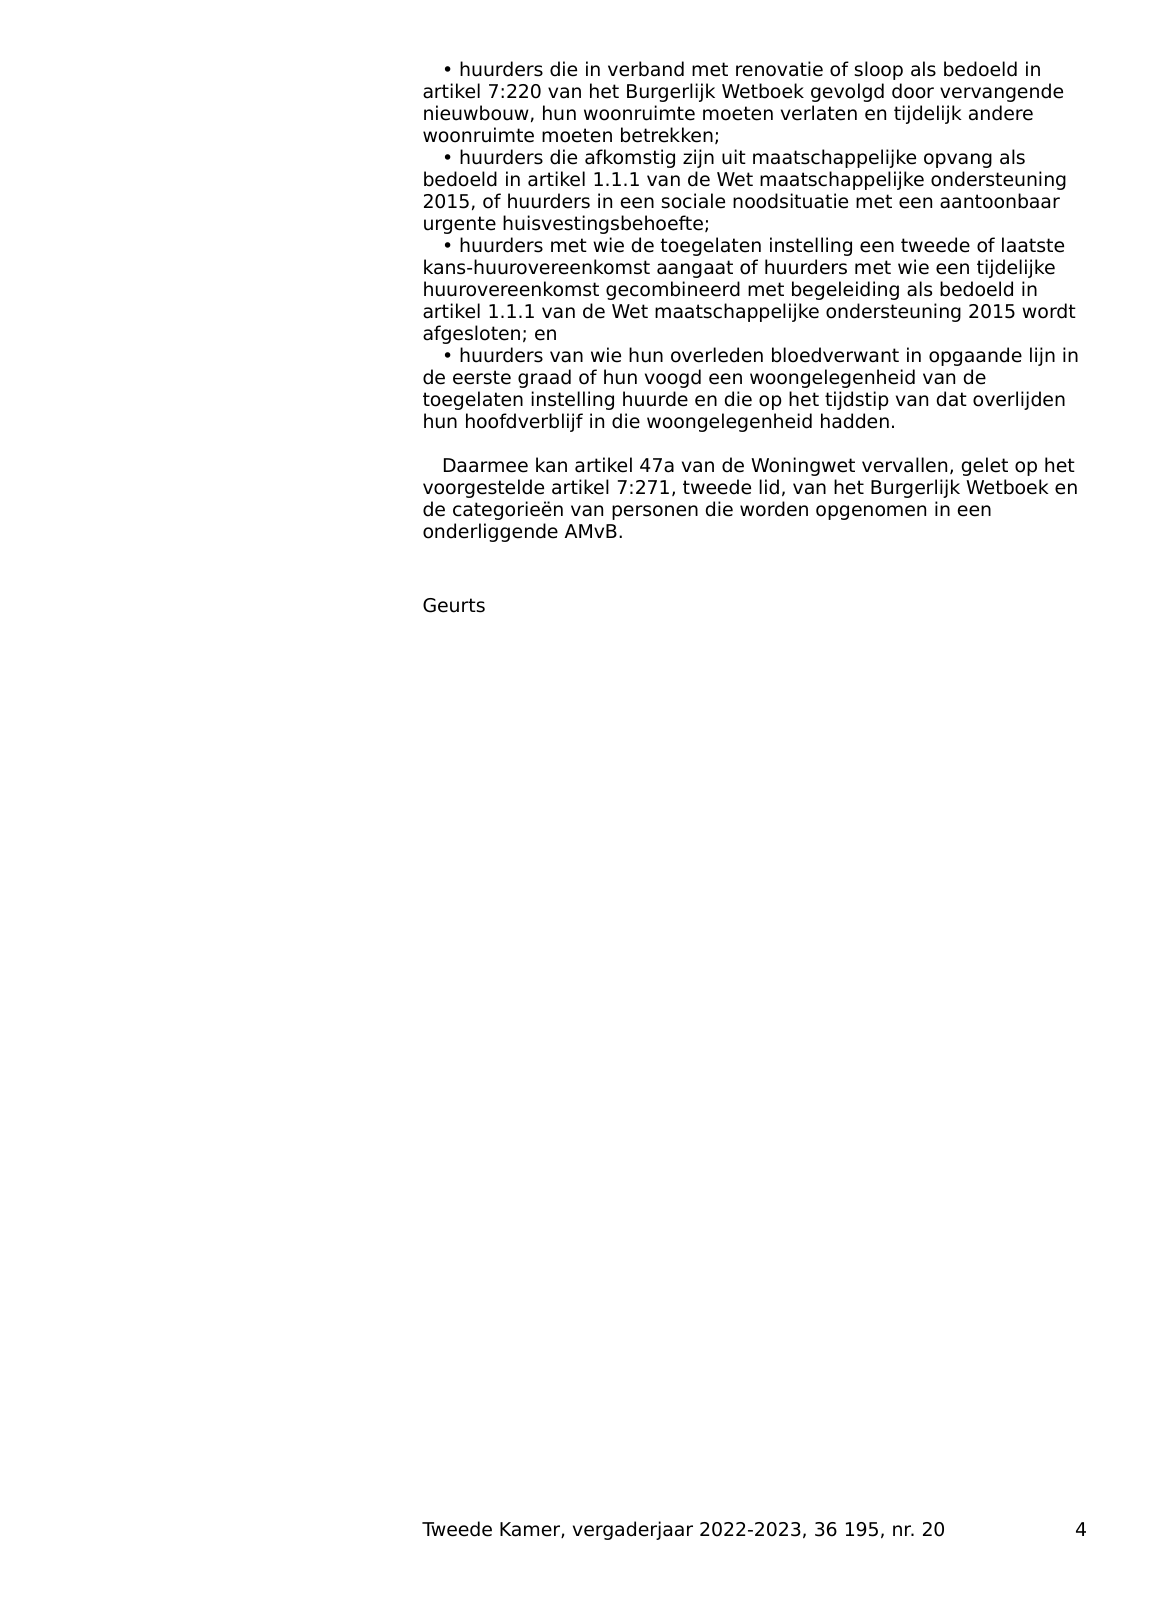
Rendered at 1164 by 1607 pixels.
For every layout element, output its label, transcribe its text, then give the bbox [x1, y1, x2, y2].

text • huurders van wie hun overleden bloedverwant in opgaande lijn in de eerste graad of hun voogd een woongelegenheid van de toegelaten instelling huurde en die op het tijdstip van dat overlijden hun hoofdverblijf in die woongelegenheid hadden. [422, 345, 1087, 433]
text • huurders die in verband met renovatie of sloop als bedoeld in artikel 7:220 van het Burgerlijk Wetboek gevolgd door vervangende nieuwbouw, hun woonruimte moeten verlaten en tijdelijk andere woonruimte moeten betrekken; [422, 59, 1087, 147]
text Geurts [422, 573, 1087, 617]
text • huurders die afkomstig zijn uit maatschappelijke opvang als bedoeld in artikel 1.1.1 van de Wet maatschappelijke ondersteuning 2015, of huurders in een sociale noodsituatie met een aantoonbaar urgente huisvestingsbehoefte; [422, 147, 1087, 235]
text • huurders met wie de toegelaten instelling een tweede of laatste kans-huurovereenkomst aangaat of huurders met wie een tijdelijke huurovereenkomst gecombineerd met begeleiding als bedoeld in artikel 1.1.1 van de Wet maatschappelijke ondersteuning 2015 wordt afgesloten; en [422, 235, 1087, 345]
text Daarmee kan artikel 47a van de Woningwet vervallen, gelet op het voorgestelde artikel 7:271, tweede lid, van het Burgerlijk Wetboek en de categorieën van personen die worden opgenomen in een onderliggende AMvB. [422, 455, 1087, 543]
